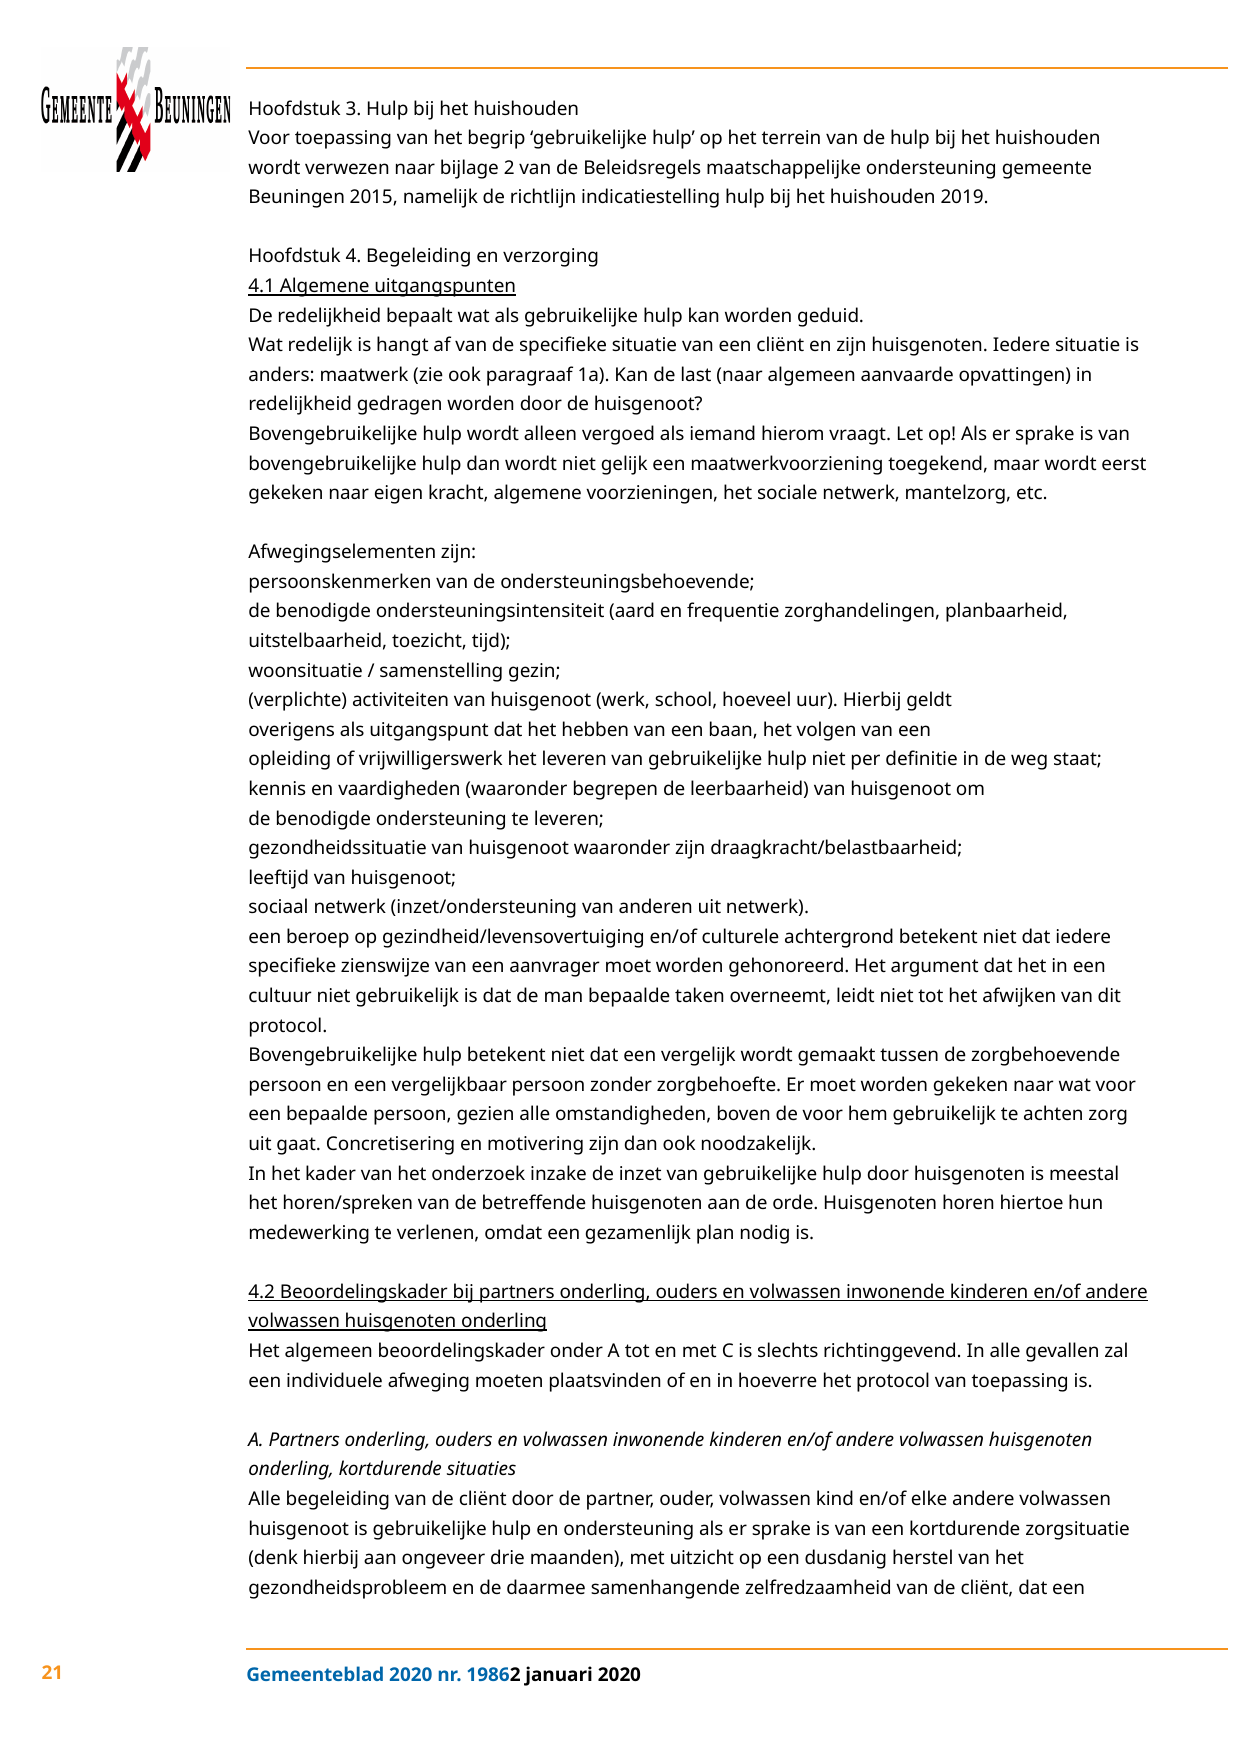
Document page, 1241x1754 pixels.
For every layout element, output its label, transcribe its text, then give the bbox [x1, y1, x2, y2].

text persoonskenmerken van de ondersteuningsbehoevende; [248, 568, 1152, 594]
text In het kader van het onderzoek inzake de inzet van gebruikelijke hulp door huisgenoten is meestal het horen/spreken van de betreffende huisgenoten aan de orde. Huisgenoten horen hiertoe hun medewerking te verlenen, omdat een gezamenlijk plan nodig is. [248, 1160, 1152, 1245]
text overigens als uitgangspunt dat het hebben van een baan, het volgen van een [248, 716, 1152, 742]
text de benodigde ondersteuning te leveren; [248, 805, 1152, 831]
text Wat redelijk is hangt af van de specifieke situatie van een cliënt en zijn huisgenoten. Iedere situatie is anders: maatwerk (zie ook paragraaf 1a). Kan de last (naar algemeen aanvaarde opvattingen) in redelijkheid gedragen worden door de huisgenoot? [248, 331, 1152, 416]
picture [41, 47, 231, 172]
text Het algemeen beoordelingskader onder A tot en met C is slechts richtinggevend. In alle gevallen zal een individuele afweging moeten plaatsvinden of en in hoeverre het protocol van toepassing is. [248, 1337, 1152, 1393]
text Bovengebruikelijke hulp wordt alleen vergoed als iemand hierom vraagt. Let op! Als er sprake is van bovengebruikelijke hulp dan wordt niet gelijk een maatwerkvoorziening toegekend, maar wordt eerst gekeken naar eigen kracht, algemene voorzieningen, het sociale netwerk, mantelzorg, etc. [248, 420, 1152, 505]
text 4.2 Beoordelingskader bij partners onderling, ouders en volwassen inwonende kinderen en/of andere volwassen huisgenoten onderling [248, 1278, 1152, 1333]
text (verplichte) activiteiten van huisgenoot (werk, school, hoeveel uur). Hierbij geldt [248, 686, 1152, 712]
text A. Partners onderling, ouders en volwassen inwonende kinderen en/of andere volwassen huisgenoten onderling, kortdurende situaties [248, 1426, 1152, 1481]
text de benodigde ondersteuningsintensiteit (aard en frequentie zorghandelingen, planbaarheid, uitstelbaarheid, toezicht, tijd); [248, 598, 1152, 653]
text sociaal netwerk (inzet/ondersteuning van anderen uit netwerk). [248, 893, 1152, 919]
text Hoofdstuk 4. Begeleiding en verzorging [248, 243, 1152, 268]
text De redelijkheid bepaalt wat als gebruikelijke hulp kan worden geduid. [248, 302, 1152, 328]
text een beroep op gezindheid/levensovertuiging en/of culturele achtergrond betekent niet dat iedere specifieke zienswijze van een aanvrager moet worden gehonoreerd. Het argument dat het in een cultuur niet gebruikelijk is dat de man bepaalde taken overneemt, leidt niet tot het afwijken van dit protocol. [248, 923, 1152, 1038]
text Afwegingselementen zijn: [248, 538, 1152, 564]
text Voor toepassing van het begrip ‘gebruikelijke hulp’ op het terrein van de hulp bij het huishouden wordt verwezen naar bijlage 2 van de Beleidsregels maatschappelijke ondersteuning gemeente Beuningen 2015, namelijk de richtlijn indicatiestelling hulp bij het huishouden 2019. [248, 124, 1152, 209]
text kennis en vaardigheden (waaronder begrepen de leerbaarheid) van huisgenoot om [248, 775, 1152, 801]
text Hoofdstuk 3. Hulp bij het huishouden [248, 95, 1152, 121]
text Alle begeleiding van de cliënt door de partner, ouder, volwassen kind en/of elke andere volwassen huisgenoot is gebruikelijke hulp en ondersteuning als er sprake is van een kortdurende zorgsituatie (denk hierbij aan ongeveer drie maanden), met uitzicht op een dusdanig herstel van het gezondheidsprobleem en de daarmee samenhangende zelfredzaamheid van de cliënt, dat een [248, 1485, 1152, 1600]
text 4.1 Algemene uitgangspunten [248, 272, 1152, 298]
text opleiding of vrijwilligerswerk het leveren van gebruikelijke hulp niet per definitie in de weg staat; [248, 746, 1152, 771]
text woonsituatie / samenstelling gezin; [248, 657, 1152, 683]
text gezondheidssituatie van huisgenoot waaronder zijn draagkracht/belastbaarheid; [248, 834, 1152, 860]
text Bovengebruikelijke hulp betekent niet dat een vergelijk wordt gemaakt tussen de zorgbehoevende persoon en een vergelijkbaar persoon zonder zorgbehoefte. Er moet worden gekeken naar wat voor een bepaalde persoon, gezien alle omstandigheden, boven de voor hem gebruikelijk te achten zorg uit gaat. Concretisering en motivering zijn dan ook noodzakelijk. [248, 1041, 1152, 1156]
text leeftijd van huisgenoot; [248, 864, 1152, 890]
